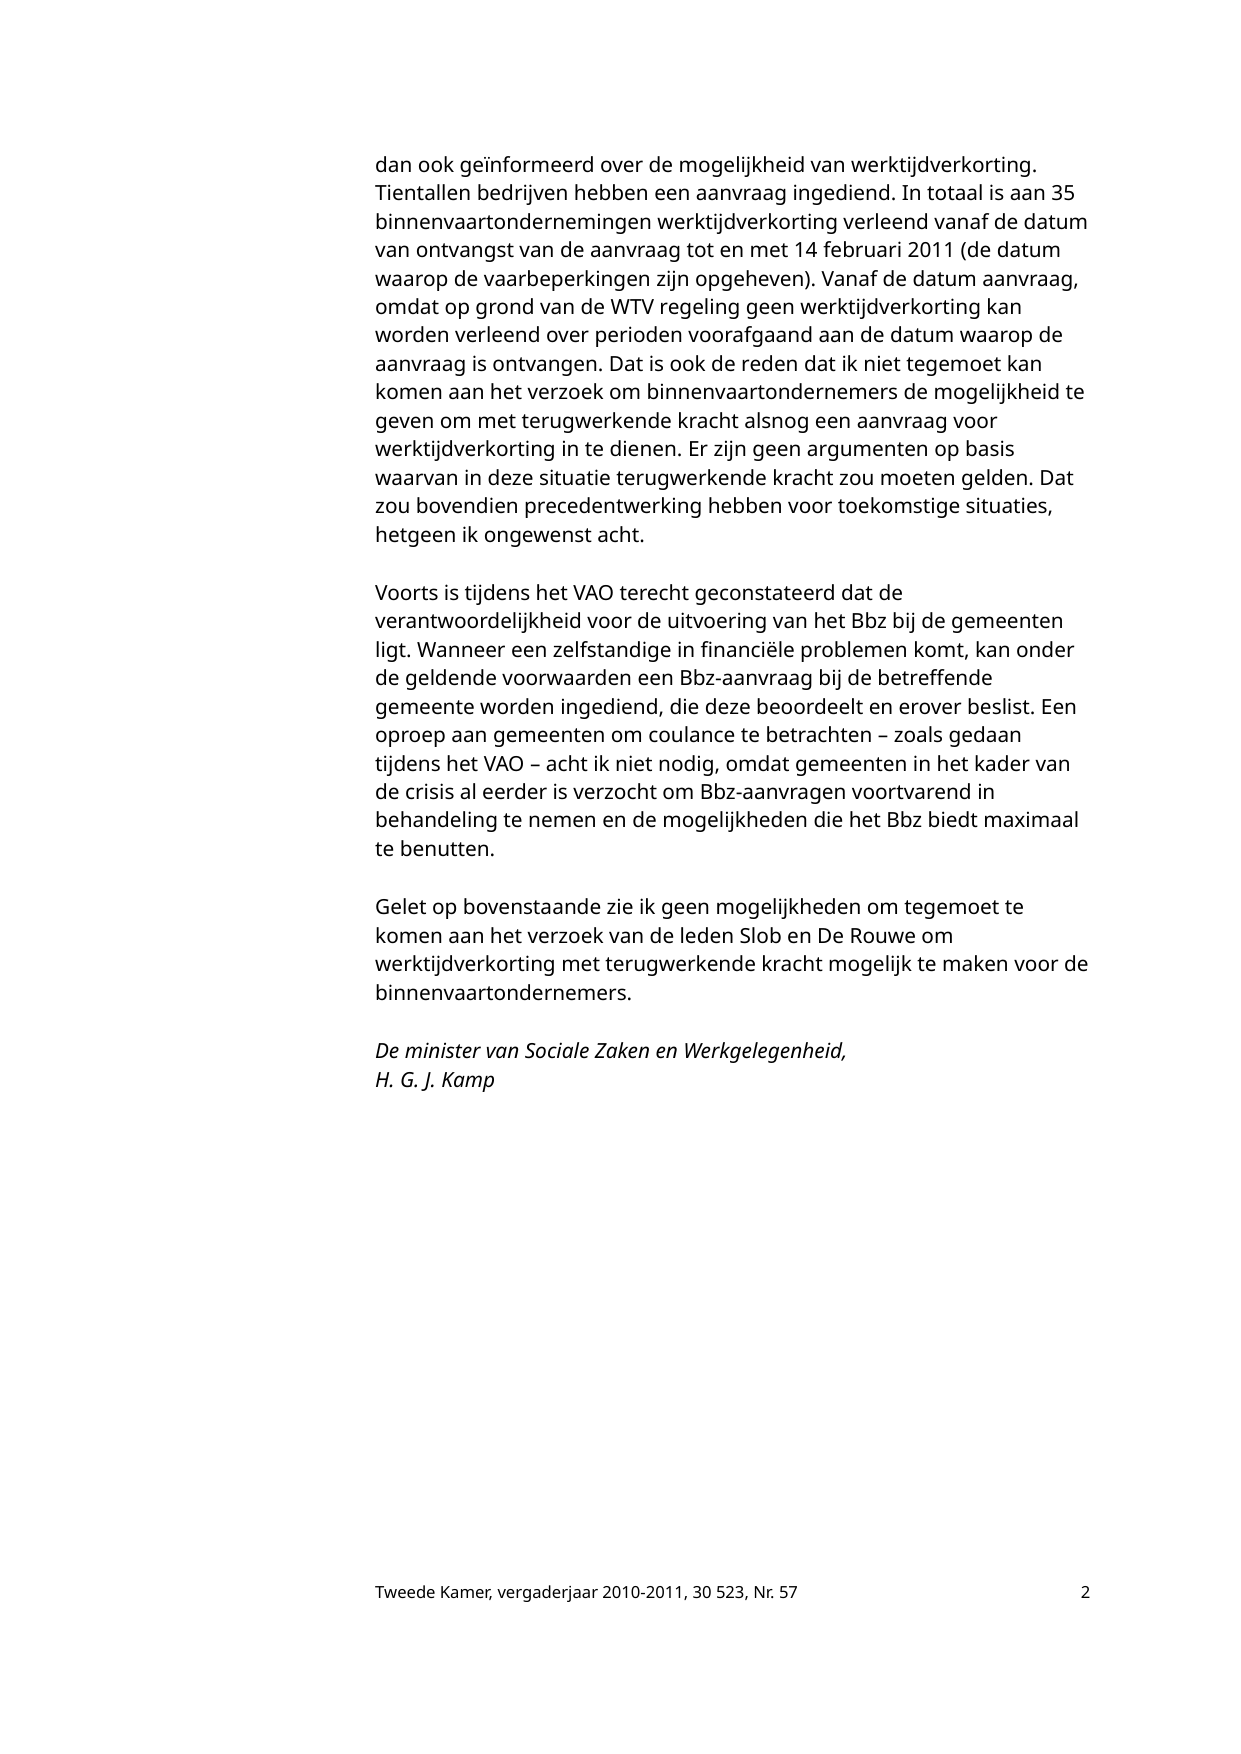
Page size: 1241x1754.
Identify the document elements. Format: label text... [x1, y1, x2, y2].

text Voorts is tijdens het VAO terecht geconstateerd dat de verantwoordelijkheid voor de uitvoering van het Bbz bij de gemeenten ligt. Wanneer een zelfstandige in financiële problemen komt, kan onder de geldende voorwaarden een Bbz-aanvraag bij de betreffende gemeente worden ingediend, die deze beoordeelt en erover beslist. Een oproep aan gemeenten om coulance te betrachten – zoals gedaan tijdens het VAO – acht ik niet nodig, omdat gemeenten in het kader van de crisis al eerder is verzocht om Bbz-aanvragen voortvarend in behandeling te nemen en de mogelijkheden die het Bbz biedt maximaal te benutten. [375, 578, 1090, 862]
text H. G. J. Kamp [375, 1065, 1090, 1093]
text dan ook geïnformeerd over de mogelijkheid van werktijdverkorting. Tientallen bedrijven hebben een aanvraag ingediend. In totaal is aan 35 binnenvaartondernemingen werktijdverkorting verleend vanaf de datum van ontvangst van de aanvraag tot en met 14 februari 2011 (de datum waarop de vaarbeperkingen zijn opgeheven). Vanaf de datum aanvraag, omdat op grond van de WTV regeling geen werktijdverkorting kan worden verleend over perioden voorafgaand aan de datum waarop de aanvraag is ontvangen. Dat is ook de reden dat ik niet tegemoet kan komen aan het verzoek om binnenvaartondernemers de mogelijkheid te geven om met terugwerkende kracht alsnog een aanvraag voor werktijdverkorting in te dienen. Er zijn geen argumenten op basis waarvan in deze situatie terugwerkende kracht zou moeten gelden. Dat zou bovendien precedentwerking hebben voor toekomstige situaties, hetgeen ik ongewenst acht. [375, 150, 1090, 548]
text De minister van Sociale Zaken en Werkgelegenheid, [375, 1036, 1090, 1065]
text Gelet op bovenstaande zie ik geen mogelijkheden om tegemoet te komen aan het verzoek van de leden Slob en De Rouwe om werktijdverkorting met terugwerkende kracht mogelijk te maken voor de binnenvaartondernemers. [375, 892, 1090, 1006]
